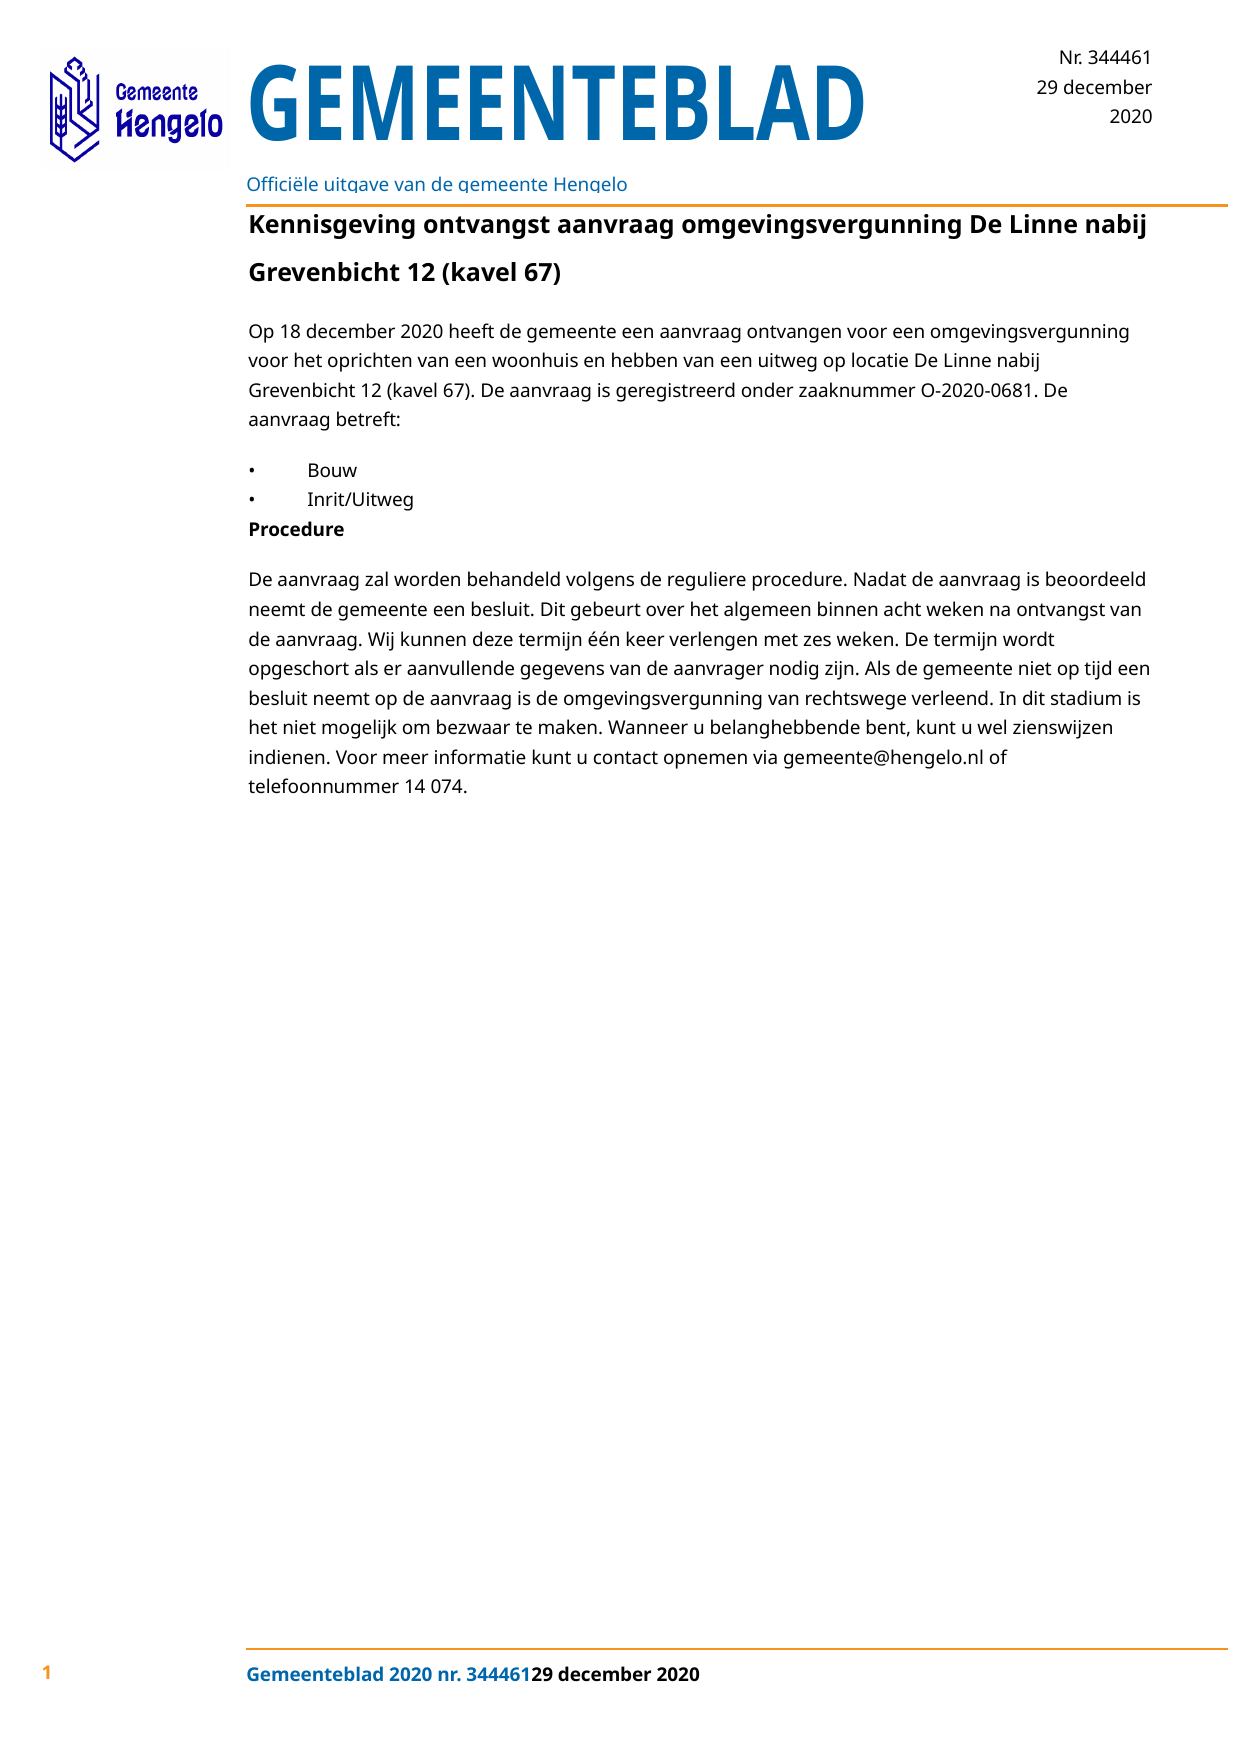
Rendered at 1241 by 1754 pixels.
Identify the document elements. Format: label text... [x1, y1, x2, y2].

text Op 18 december 2020 heeft de gemeente een aanvraag ontvangen voor een omgevingsvergunning voor het oprichten van een woonhuis en hebben van een uitweg op locatie De Linne nabij Grevenbicht 12 (kavel 67). De aanvraag is geregistreerd onder zaaknummer O-2020-0681. De aanvraag betreft: [248, 318, 1152, 432]
list Inrit/Uitweg [248, 487, 1152, 512]
text Procedure [248, 516, 1152, 542]
list Bouw [248, 457, 1152, 483]
text De aanvraag zal worden behandeld volgens de reguliere procedure. Nadat de aanvraag is beoordeeld neemt de gemeente een besluit. Dit gebeurt over het algemeen binnen acht weken na ontvangst van de aanvraag. Wij kunnen deze termijn één keer verlengen met zes weken. De termijn wordt opgeschort als er aanvullende gegevens van de aanvrager nodig zijn. Als de gemeente niet op tijd een besluit neemt op de aanvraag is de omgevingsvergunning van rechtswege verleend. In dit stadium is het niet mogelijk om bezwaar te maken. Wanneer u belanghebbende bent, kunt u wel zienswijzen indienen. Voor meer informatie kunt u contact opnemen via gemeente@hengelo.nl of telefoonnummer 14 074. [248, 567, 1152, 799]
picture [41, 47, 231, 172]
text Kennisgeving ontvangst aanvraag omgevingsvergunning De Linne nabij Grevenbicht 12 (kavel 67) [248, 207, 1152, 288]
